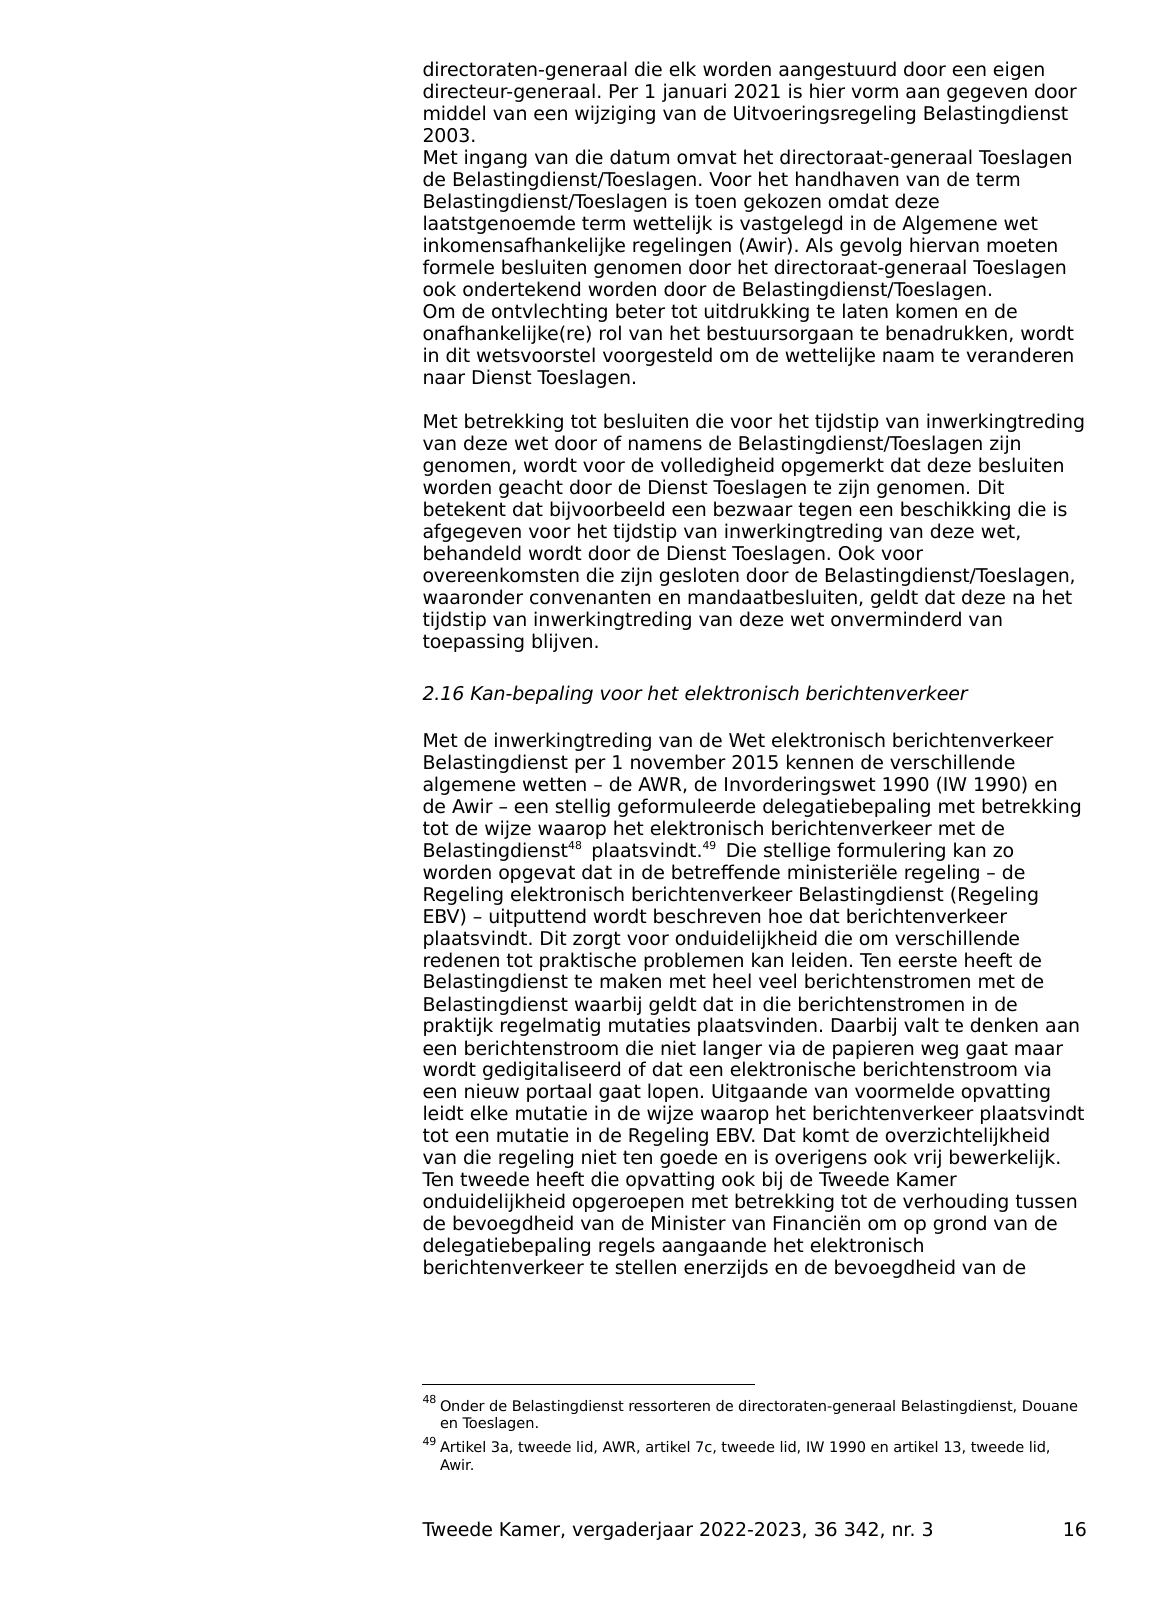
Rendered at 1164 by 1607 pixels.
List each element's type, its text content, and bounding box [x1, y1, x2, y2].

text Met betrekking tot besluiten die voor het tijdstip van inwerkingtreding van deze wet door of namens de Belastingdienst/Toeslagen zijn genomen, wordt voor de volledigheid opgemerkt dat deze besluiten worden geacht door de Dienst Toeslagen te zijn genomen. Dit betekent dat bijvoorbeeld een bezwaar tegen een beschikking die is afgegeven voor het tijdstip van inwerkingtreding van deze wet, behandeld wordt door de Dienst Toeslagen. Ook voor overeenkomsten die zijn gesloten door de Belastingdienst/Toeslagen, waaronder convenanten en mandaatbesluiten, geldt dat deze na het tijdstip van inwerkingtreding van deze wet onverminderd van toepassing blijven. [422, 411, 1087, 653]
text Artikel 3a, tweede lid, AWR, artikel 7c, tweede lid, IW 1990 en artikel 13, tweede lid, Awir. [422, 1435, 1087, 1474]
subtitle 2.16 Kan-bepaling voor het elektronisch berichtenverkeer [422, 683, 1087, 705]
text Onder de Belastingdienst ressorteren de directoraten-generaal Belastingdienst, Douane en Toeslagen. [422, 1393, 1087, 1432]
text Met de inwerkingtreding van de Wet elektronisch berichtenverkeer Belastingdienst per 1 november 2015 kennen de verschillende algemene wetten – de AWR, de Invorderingswet 1990 (IW 1990) en de Awir – een stellig geformuleerde delegatiebepaling met betrekking tot de wijze waarop het elektronisch berichtenverkeer met de Belastingdienst plaatsvindt. Die stellige formulering kan zo worden opgevat dat in de betreffende ministeriële regeling – de Regeling elektronisch berichtenverkeer Belastingdienst (Regeling EBV) – uitputtend wordt beschreven hoe dat berichtenverkeer plaatsvindt. Dit zorgt voor onduidelijkheid die om verschillende redenen tot praktische problemen kan leiden. Ten eerste heeft de Belastingdienst te maken met heel veel berichtenstromen met de Belastingdienst waarbij geldt dat in die berichtenstromen in de praktijk regelmatig mutaties plaatsvinden. Daarbij valt te denken aan een berichtenstroom die niet langer via de papieren weg gaat maar wordt gedigitaliseerd of dat een elektronische berichtenstroom via een nieuw portaal gaat lopen. Uitgaande van voormelde opvatting leidt elke mutatie in de wijze waarop het berichtenverkeer plaatsvindt tot een mutatie in de Regeling EBV. Dat komt de overzichtelijkheid van die regeling niet ten goede en is overigens ook vrij bewerkelijk. Ten tweede heeft die opvatting ook bij de Tweede Kamer onduidelijkheid opgeroepen met betrekking tot de verhouding tussen de bevoegdheid van de Minister van Financiën om op grond van de delegatiebepaling regels aangaande het elektronisch berichtenverkeer te stellen enerzijds en de bevoegdheid van de [422, 730, 1087, 1279]
text Met ingang van die datum omvat het directoraat-generaal Toeslagen de Belastingdienst/Toeslagen. Voor het handhaven van de term Belastingdienst/Toeslagen is toen gekozen omdat deze laatstgenoemde term wettelijk is vastgelegd in de Algemene wet inkomensafhankelijke regelingen (Awir). Als gevolg hiervan moeten formele besluiten genomen door het directoraat-generaal Toeslagen ook ondertekend worden door de Belastingdienst/Toeslagen. [422, 147, 1087, 301]
text Om de ontvlechting beter tot uitdrukking te laten komen en de onafhankelijke(re) rol van het bestuursorgaan te benadrukken, wordt in dit wetsvoorstel voorgesteld om de wettelijke naam te veranderen naar Dienst Toeslagen. [422, 301, 1087, 389]
text directoraten-generaal die elk worden aangestuurd door een eigen directeur-generaal. Per 1 januari 2021 is hier vorm aan gegeven door middel van een wijziging van de Uitvoeringsregeling Belastingdienst 2003. [422, 59, 1087, 147]
